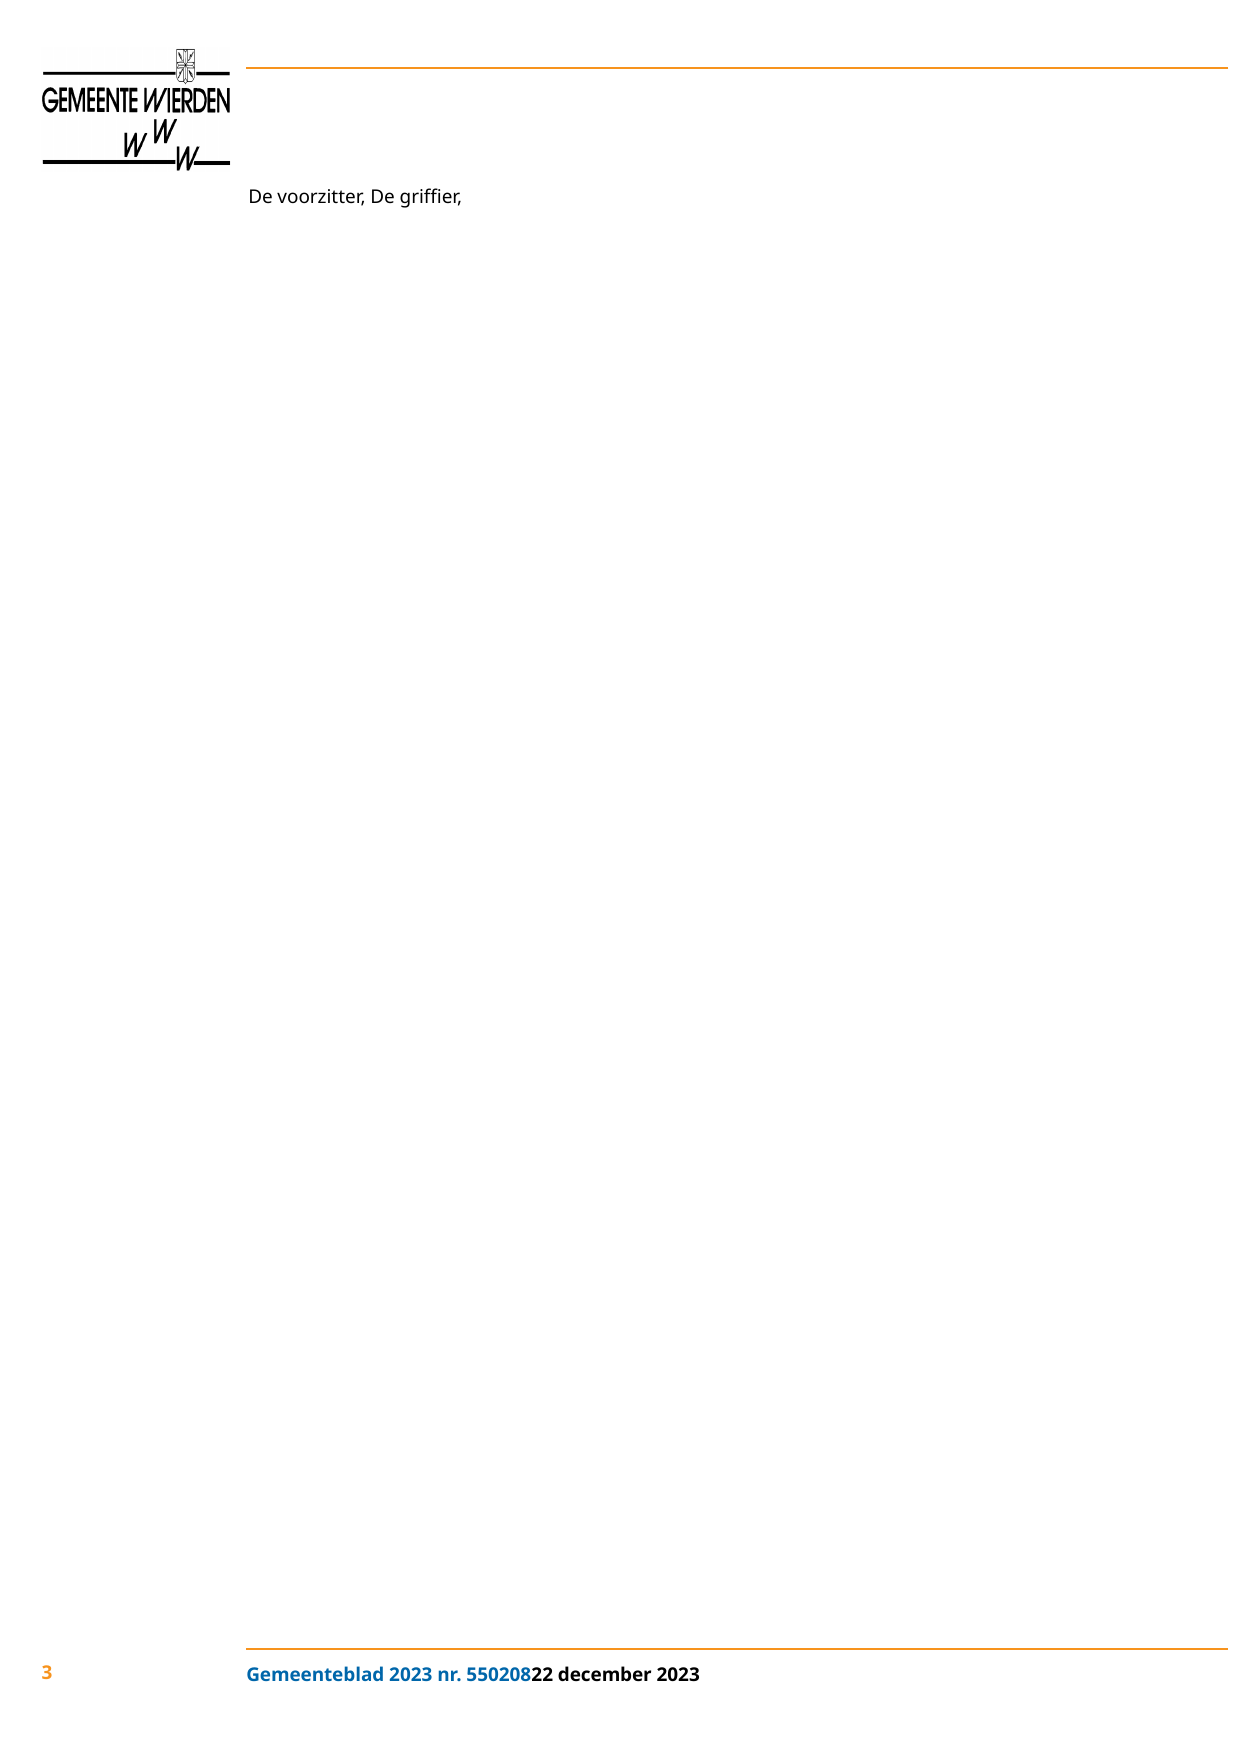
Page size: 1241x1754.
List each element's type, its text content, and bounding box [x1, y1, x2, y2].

text De voorzitter, De griffier, [248, 183, 1152, 209]
picture [41, 47, 231, 172]
